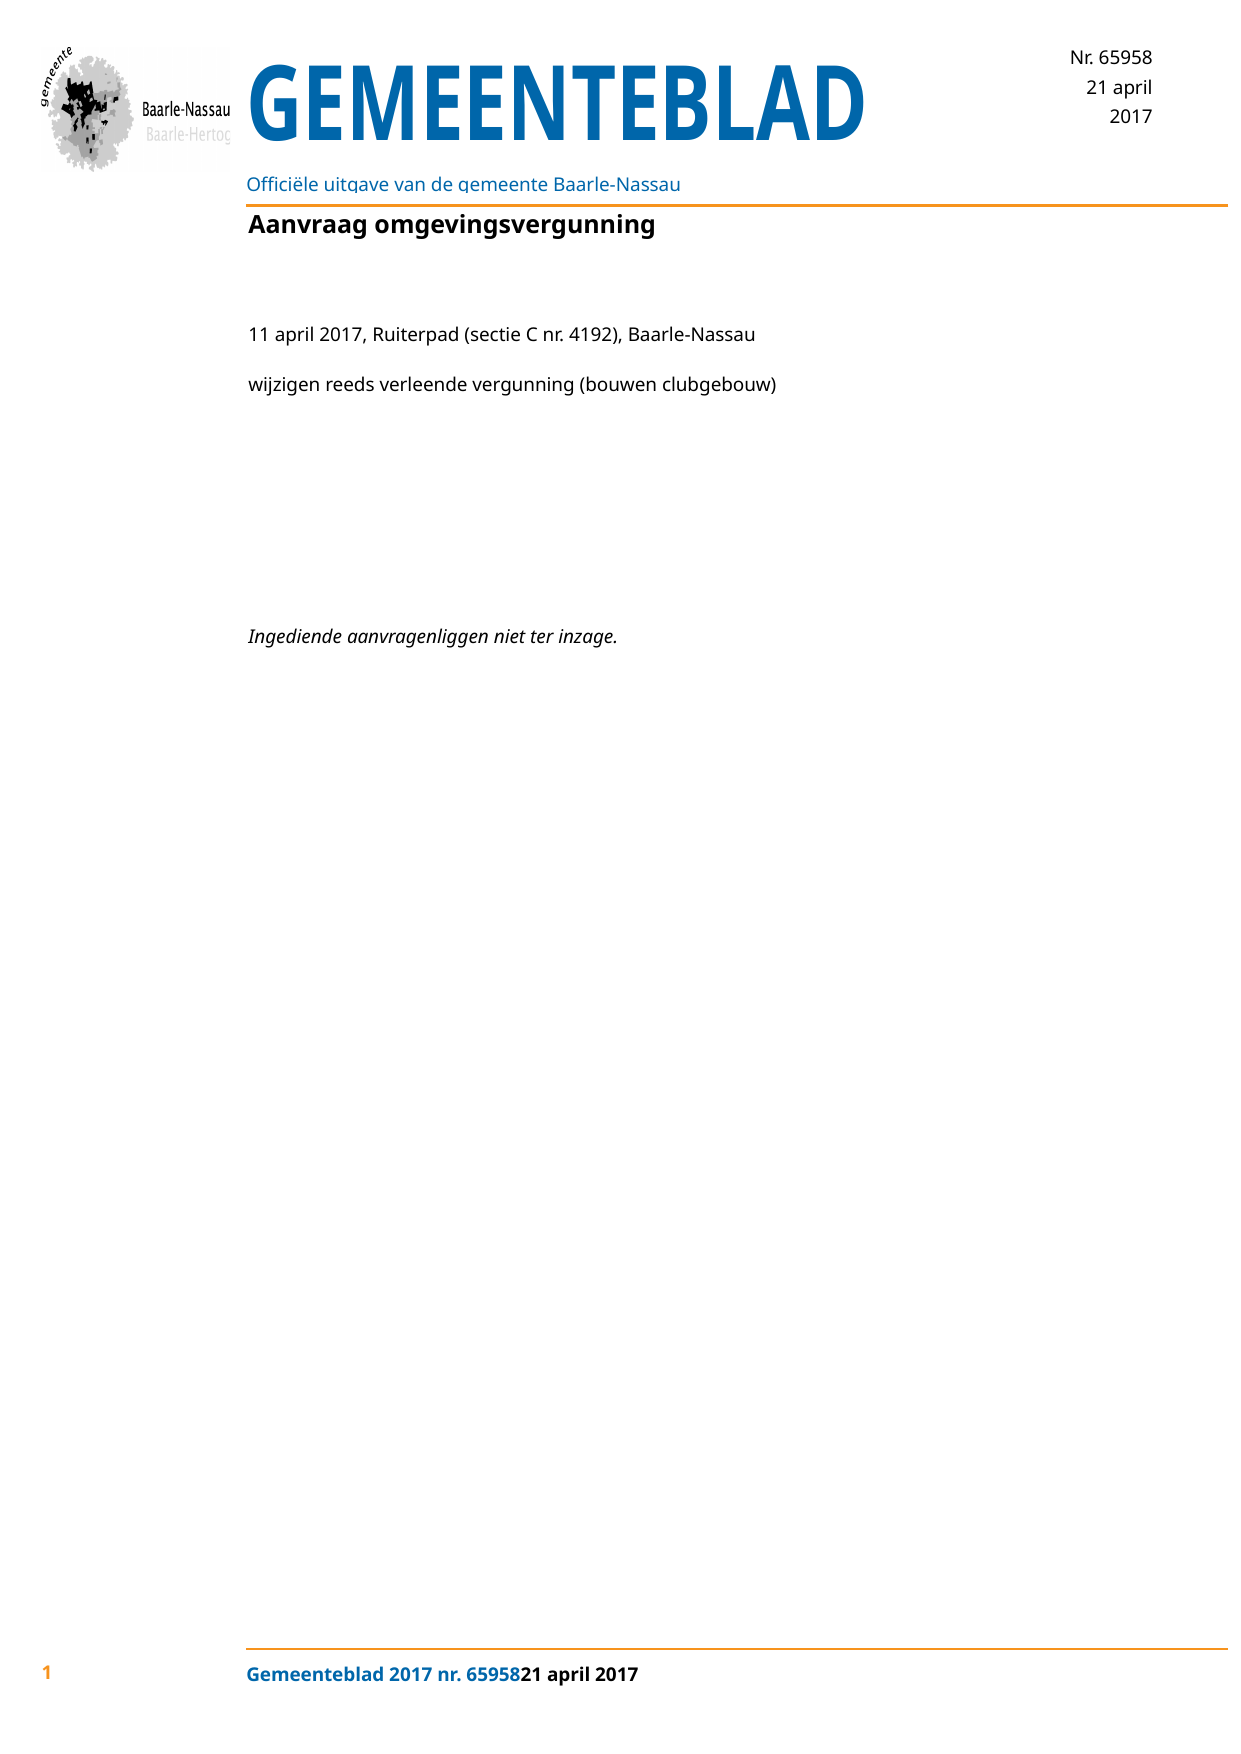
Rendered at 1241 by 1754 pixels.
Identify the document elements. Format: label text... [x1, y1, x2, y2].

text Ingediende aanvragenliggen niet ter inzage. [248, 623, 1152, 649]
text Aanvraag omgevingsvergunning [248, 207, 1152, 241]
text 11 april 2017, Ruiterpad (sectie C nr. 4192), Baarle-Nassau [248, 321, 1152, 346]
picture [41, 47, 231, 172]
text wijzigen reeds verleende vergunning (bouwen clubgebouw) [248, 371, 1152, 397]
